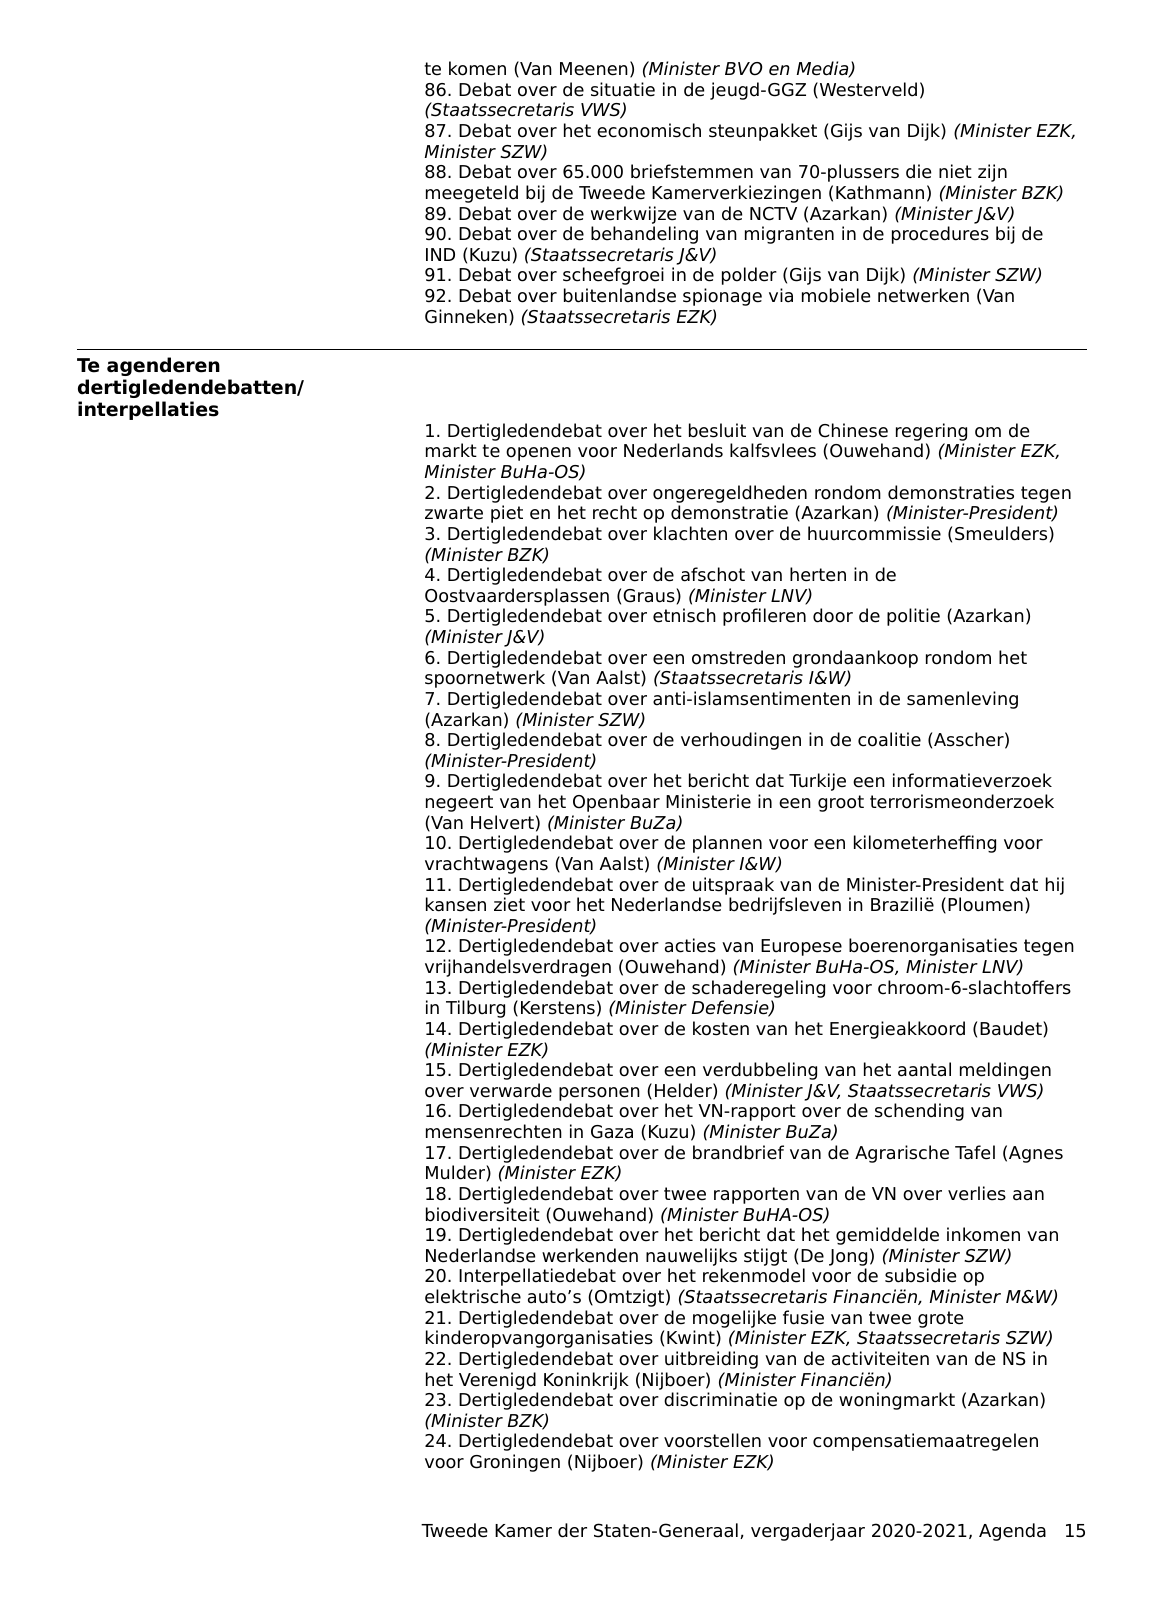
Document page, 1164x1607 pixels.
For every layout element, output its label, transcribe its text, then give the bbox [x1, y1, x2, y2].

table_cell 86. Debat over de situatie in de jeugd-GGZ (Westerveld) (Staatssecretaris VWS) [418, 80, 1087, 121]
table_cell 23. Dertigledendebat over discriminatie op de woningmarkt (Azarkan) (Minister BZK) [418, 1390, 1087, 1431]
table_cell 11. Dertigledendebat over de uitspraak van de Minister-President dat hij kansen ziet voor het Nederlandse bedrijfsleven in Brazilië (Ploumen) (Minister-President) [418, 875, 1087, 936]
table_cell 24. Dertigledendebat over voorstellen voor compensatiemaatregelen voor Groningen (Nijboer) (Minister EZK) [418, 1431, 1087, 1473]
table_cell [401, 1225, 418, 1266]
table_cell 3. Dertigledendebat over klachten over de huurcommissie (Smeulders) (Minister BZK) [418, 524, 1087, 565]
table_cell [77, 162, 401, 203]
table_cell 18. Dertigledendebat over twee rapporten van de VN over verlies aan biodiversiteit (Ouwehand) (Minister BuHA-OS) [418, 1184, 1087, 1225]
table_cell 14. Dertigledendebat over de kosten van het Energieakkoord (Baudet) (Minister EZK) [418, 1019, 1087, 1060]
table_cell [77, 689, 401, 730]
table_cell [401, 936, 418, 978]
table_cell [401, 524, 418, 565]
table_cell [401, 1266, 418, 1308]
table_cell [401, 1184, 418, 1225]
table_cell 2. Dertigledendebat over ongeregeldheden rondom demonstraties tegen zwarte piet en het recht op demonstratie (Azarkan) (Minister-President) [418, 483, 1087, 524]
table_cell [401, 162, 418, 203]
table_cell [401, 875, 418, 936]
table_cell [401, 689, 418, 730]
table_cell [77, 936, 401, 978]
table_cell [401, 565, 418, 606]
table_header Te agenderen dertigledendebatten/ interpellaties [77, 350, 401, 421]
table_cell [401, 224, 418, 265]
table_cell 19. Dertigledendebat over het bericht dat het gemiddelde inkomen van Nederlandse werkenden nauwelijks stijgt (De Jong) (Minister SZW) [418, 1225, 1087, 1266]
table_cell 88. Debat over 65.000 briefstemmen van 70-plussers die niet zijn meegeteld bij de Tweede Kamerverkiezingen (Kathmann) (Minister BZK) [418, 162, 1087, 203]
table_cell 12. Dertigledendebat over acties van Europese boerenorganisaties tegen vrijhandelsverdragen (Ouwehand) (Minister BuHa-OS, Minister LNV) [418, 936, 1087, 978]
table_header [418, 350, 1087, 421]
table_cell 90. Debat over de behandeling van migranten in de procedures bij de IND (Kuzu) (Staatssecretaris J&V) [418, 224, 1087, 265]
table_cell [77, 421, 401, 483]
table_cell [401, 59, 418, 80]
table_cell [401, 1431, 418, 1473]
table_cell 89. Debat over de werkwijze van de NCTV (Azarkan) (Minister J&V) [418, 204, 1087, 224]
table_cell [77, 1308, 401, 1349]
table_cell [77, 204, 401, 224]
table_cell 87. Debat over het economisch steunpakket (Gijs van Dijk) (Minister EZK, Minister SZW) [418, 121, 1087, 162]
table_cell [77, 483, 401, 524]
table_cell 1. Dertigledendebat over het besluit van de Chinese regering om de markt te openen voor Nederlands kalfsvlees (Ouwehand) (Minister EZK, Minister BuHa-OS) [418, 421, 1087, 483]
table_cell [77, 1390, 401, 1431]
table_cell [401, 286, 418, 327]
table_cell [77, 59, 401, 80]
table_cell 92. Debat over buitenlandse spionage via mobiele netwerken (Van Ginneken) (Staatssecretaris EZK) [418, 286, 1087, 327]
table_cell 8. Dertigledendebat over de verhoudingen in de coalitie (Asscher) (Minister-President) [418, 730, 1087, 771]
table_cell 5. Dertigledendebat over etnisch profileren door de politie (Azarkan) (Minister J&V) [418, 606, 1087, 648]
table_cell [401, 1101, 418, 1143]
table_cell [401, 121, 418, 162]
table_cell [77, 771, 401, 833]
table_cell [77, 606, 401, 648]
table_cell [401, 1019, 418, 1060]
table_cell [77, 1266, 401, 1308]
table_cell 15. Dertigledendebat over een verdubbeling van het aantal meldingen over verwarde personen (Helder) (Minister J&V, Staatssecretaris VWS) [418, 1060, 1087, 1101]
table_cell 4. Dertigledendebat over de afschot van herten in de Oostvaardersplassen (Graus) (Minister LNV) [418, 565, 1087, 606]
table_cell [401, 1390, 418, 1431]
table_cell [77, 833, 401, 874]
table_cell [77, 875, 401, 936]
table_header [401, 350, 418, 421]
table_cell [401, 204, 418, 224]
table_cell [401, 483, 418, 524]
table_cell [77, 121, 401, 162]
table_cell [77, 1060, 401, 1101]
table_cell [77, 1101, 401, 1143]
table_cell [77, 730, 401, 771]
table_cell 6. Dertigledendebat over een omstreden grondaankoop rondom het spoornetwerk (Van Aalst) (Staatssecretaris I&W) [418, 648, 1087, 689]
table_cell [77, 565, 401, 606]
table_cell [401, 1349, 418, 1390]
table_cell [401, 648, 418, 689]
table_cell [77, 1431, 401, 1473]
table_cell 20. Interpellatiedebat over het rekenmodel voor de subsidie op elektrische auto’s (Omtzigt) (Staatssecretaris Financiën, Minister M&W) [418, 1266, 1087, 1308]
table_cell 13. Dertigledendebat over de schaderegeling voor chroom-6-slachtoffers in Tilburg (Kerstens) (Minister Defensie) [418, 978, 1087, 1019]
table_cell [77, 978, 401, 1019]
table_cell [77, 224, 401, 265]
table_cell [77, 265, 401, 286]
table_cell [401, 421, 418, 483]
table_cell 16. Dertigledendebat over het VN-rapport over de schending van mensenrechten in Gaza (Kuzu) (Minister BuZa) [418, 1101, 1087, 1143]
table_cell [401, 771, 418, 833]
table_cell 17. Dertigledendebat over de brandbrief van de Agrarische Tafel (Agnes Mulder) (Minister EZK) [418, 1143, 1087, 1184]
table_cell [77, 80, 401, 121]
table_cell 10. Dertigledendebat over de plannen voor een kilometerheffing voor vrachtwagens (Van Aalst) (Minister I&W) [418, 833, 1087, 874]
table_cell [401, 1308, 418, 1349]
table_cell [401, 80, 418, 121]
table_cell [77, 1349, 401, 1390]
table_cell te komen (Van Meenen) (Minister BVO en Media) [418, 59, 1087, 80]
table_cell [401, 265, 418, 286]
table_cell [77, 524, 401, 565]
table_cell [401, 1143, 418, 1184]
table_cell [77, 286, 401, 327]
table_cell 7. Dertigledendebat over anti-islamsentimenten in de samenleving (Azarkan) (Minister SZW) [418, 689, 1087, 730]
table_cell [401, 1060, 418, 1101]
table_cell [77, 1184, 401, 1225]
table_cell [77, 1019, 401, 1060]
table_cell [401, 833, 418, 874]
table_cell [77, 1143, 401, 1184]
table_cell [77, 648, 401, 689]
table_cell 22. Dertigledendebat over uitbreiding van de activiteiten van de NS in het Verenigd Koninkrijk (Nijboer) (Minister Financiën) [418, 1349, 1087, 1390]
table_cell [77, 1225, 401, 1266]
table_cell [401, 978, 418, 1019]
table_cell [401, 730, 418, 771]
table_cell 9. Dertigledendebat over het bericht dat Turkije een informatieverzoek negeert van het Openbaar Ministerie in een groot terrorismeonderzoek (Van Helvert) (Minister BuZa) [418, 771, 1087, 833]
table_cell 91. Debat over scheefgroei in de polder (Gijs van Dijk) (Minister SZW) [418, 265, 1087, 286]
table_cell [401, 606, 418, 648]
table_cell 21. Dertigledendebat over de mogelijke fusie van twee grote kinderopvangorganisaties (Kwint) (Minister EZK, Staatssecretaris SZW) [418, 1308, 1087, 1349]
